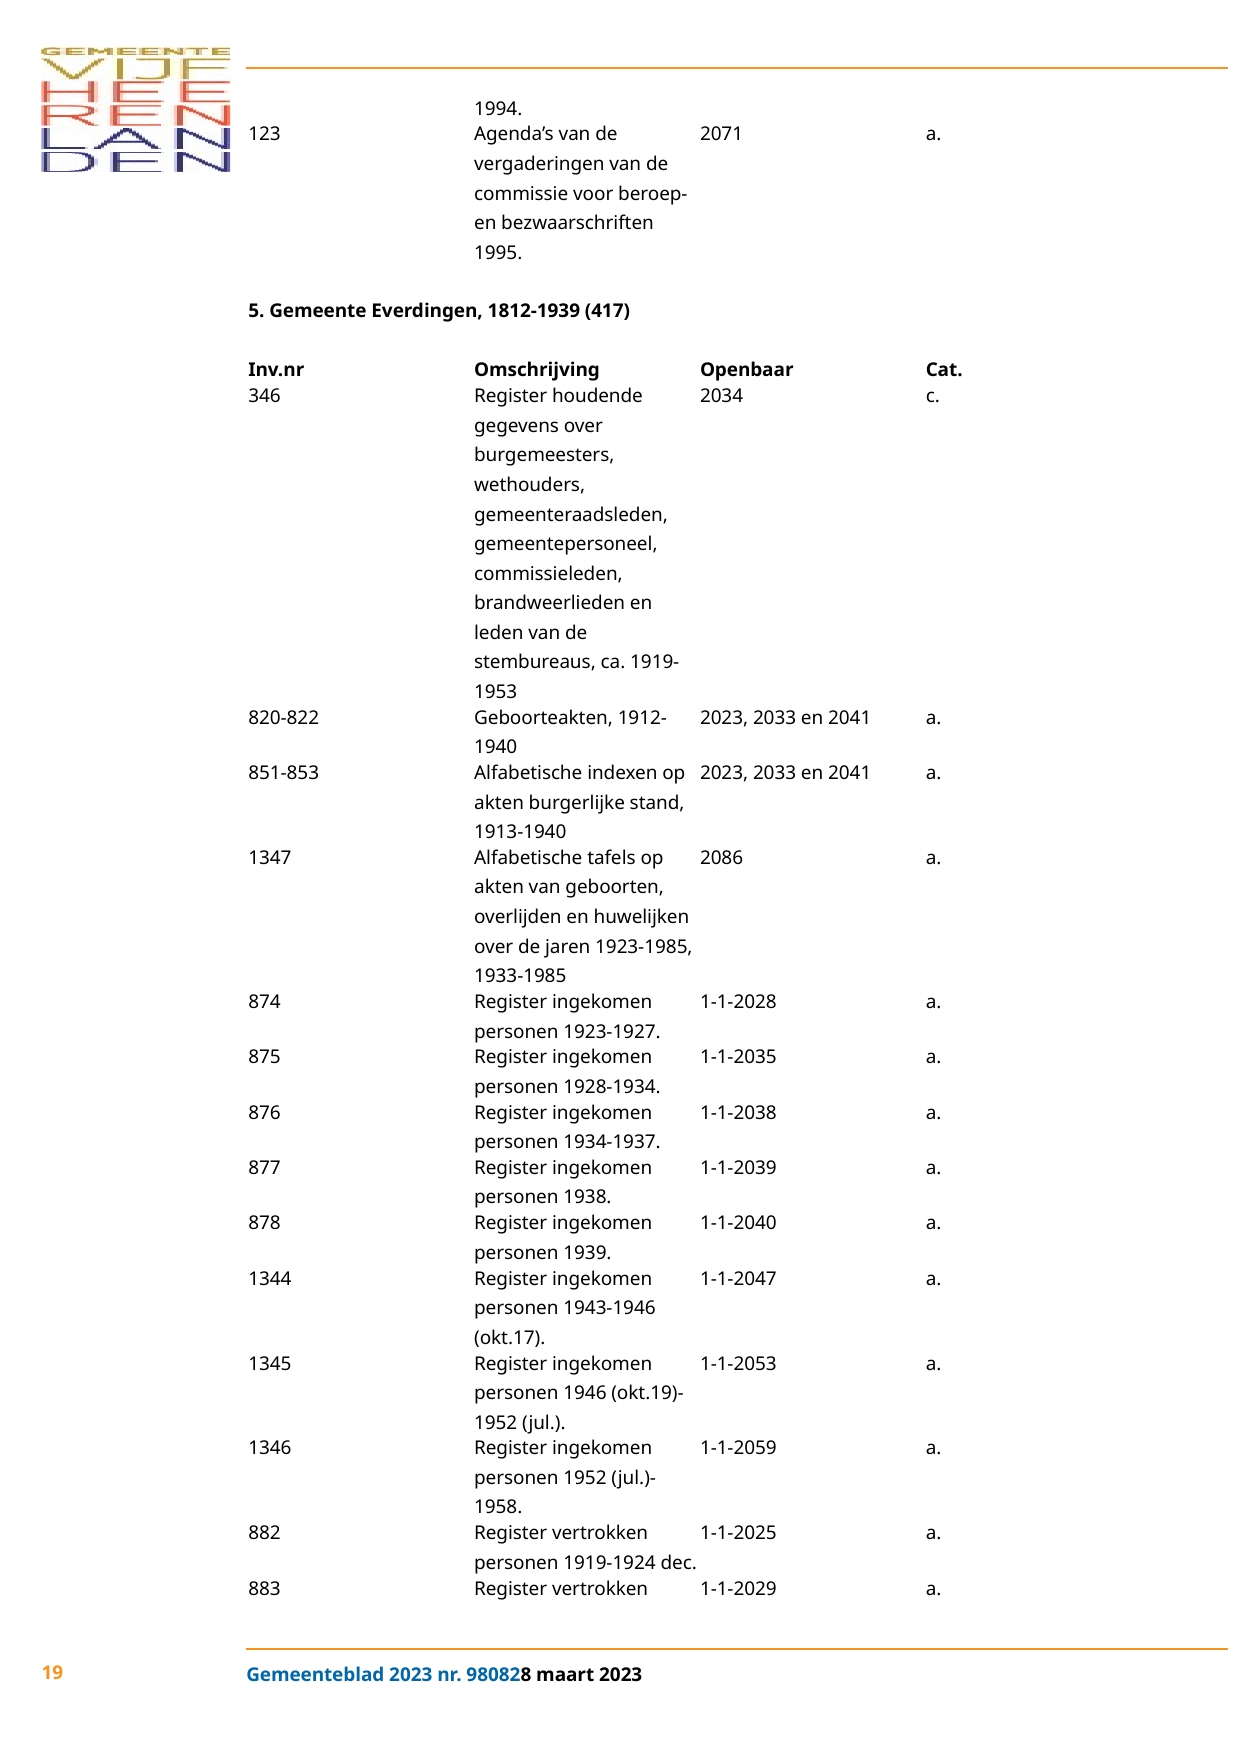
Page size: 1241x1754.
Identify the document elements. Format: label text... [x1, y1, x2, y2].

table_cell 2071 [700, 121, 926, 264]
table_cell a. [926, 1044, 1152, 1099]
table_cell 875 [248, 1044, 474, 1099]
table_cell 877 [248, 1154, 474, 1209]
table_cell 883 [248, 1575, 474, 1601]
table_cell 1346 [248, 1435, 474, 1519]
picture [41, 47, 231, 172]
table_cell Register ingekomen personen 1938. [474, 1154, 700, 1209]
table_cell 1-1-2039 [700, 1154, 926, 1209]
table_cell c. [926, 383, 1152, 704]
table_cell 878 [248, 1210, 474, 1265]
table_cell a. [926, 759, 1152, 844]
table_cell 1-1-2029 [700, 1575, 926, 1601]
table_header Omschrijving [474, 357, 700, 382]
table_cell Register ingekomen personen 1923-1927. [474, 988, 700, 1043]
table_cell 2086 [700, 844, 926, 988]
table_cell Register ingekomen personen 1934-1937. [474, 1099, 700, 1154]
table_cell 1-1-2028 [700, 988, 926, 1043]
table_cell a. [926, 1210, 1152, 1265]
table_cell 1-1-2053 [700, 1350, 926, 1434]
table_cell Agenda’s van de vergaderingen van de commissie voor beroep- en bezwaarschriften 1995. [474, 121, 700, 264]
table_cell Register ingekomen personen 1943-1946 (okt.17). [474, 1265, 700, 1350]
table_cell 2023, 2033 en 2041 [700, 704, 926, 759]
table_cell a. [926, 1520, 1152, 1575]
table_cell a. [926, 1154, 1152, 1209]
table_cell a. [926, 1350, 1152, 1434]
table_cell a. [926, 1265, 1152, 1350]
table_cell Register houdende gegevens over burgemeesters, wethouders, gemeenteraadsleden, gemeentepersoneel, commissieleden, brandweerlieden en leden van de stembureaus, ca. 1919-1953 [474, 383, 700, 704]
table_cell 851-853 [248, 759, 474, 844]
table_cell 1-1-2025 [700, 1520, 926, 1575]
table_cell Alfabetische indexen op akten burgerlijke stand, 1913-1940 [474, 759, 700, 844]
table_cell a. [926, 1099, 1152, 1154]
table_cell [700, 95, 926, 121]
table_cell 1347 [248, 844, 474, 988]
table_header Inv.nr [248, 357, 474, 382]
table_cell 1345 [248, 1350, 474, 1434]
table_cell Geboorteakten, 1912-1940 [474, 704, 700, 759]
table_header Openbaar [700, 357, 926, 382]
table_cell a. [926, 704, 1152, 759]
text 5. Gemeente Everdingen, 1812-1939 (417) [248, 297, 1152, 323]
table_cell 876 [248, 1099, 474, 1154]
table_cell Register ingekomen personen 1939. [474, 1210, 700, 1265]
table_cell [248, 95, 474, 121]
table_cell a. [926, 988, 1152, 1043]
table_header Cat. [926, 357, 1152, 382]
table_cell 1-1-2038 [700, 1099, 926, 1154]
table_cell 1-1-2035 [700, 1044, 926, 1099]
table_cell 123 [248, 121, 474, 264]
table_cell Register vertrokken [474, 1575, 700, 1601]
table_cell 2023, 2033 en 2041 [700, 759, 926, 844]
table_cell a. [926, 844, 1152, 988]
table_cell 820-822 [248, 704, 474, 759]
table_cell 1994. [474, 95, 700, 121]
table_cell 1-1-2040 [700, 1210, 926, 1265]
table_cell 1-1-2059 [700, 1435, 926, 1519]
table_cell 874 [248, 988, 474, 1043]
table_cell Register ingekomen personen 1928-1934. [474, 1044, 700, 1099]
table_cell 1-1-2047 [700, 1265, 926, 1350]
table_cell Alfabetische tafels op akten van geboorten, overlijden en huwelijken over de jaren 1923-1985, 1933-1985 [474, 844, 700, 988]
table_cell a. [926, 1435, 1152, 1519]
table_cell 882 [248, 1520, 474, 1575]
table_cell 1344 [248, 1265, 474, 1350]
table_cell Register ingekomen personen 1952 (jul.)-1958. [474, 1435, 700, 1519]
table_cell 346 [248, 383, 474, 704]
table_cell 2034 [700, 383, 926, 704]
table_cell Register vertrokken personen 1919-1924 dec. [474, 1520, 700, 1575]
table_cell a. [926, 1575, 1152, 1601]
table_cell a. [926, 121, 1152, 264]
table_cell Register ingekomen personen 1946 (okt.19)-1952 (jul.). [474, 1350, 700, 1434]
table_cell [926, 95, 1152, 121]
